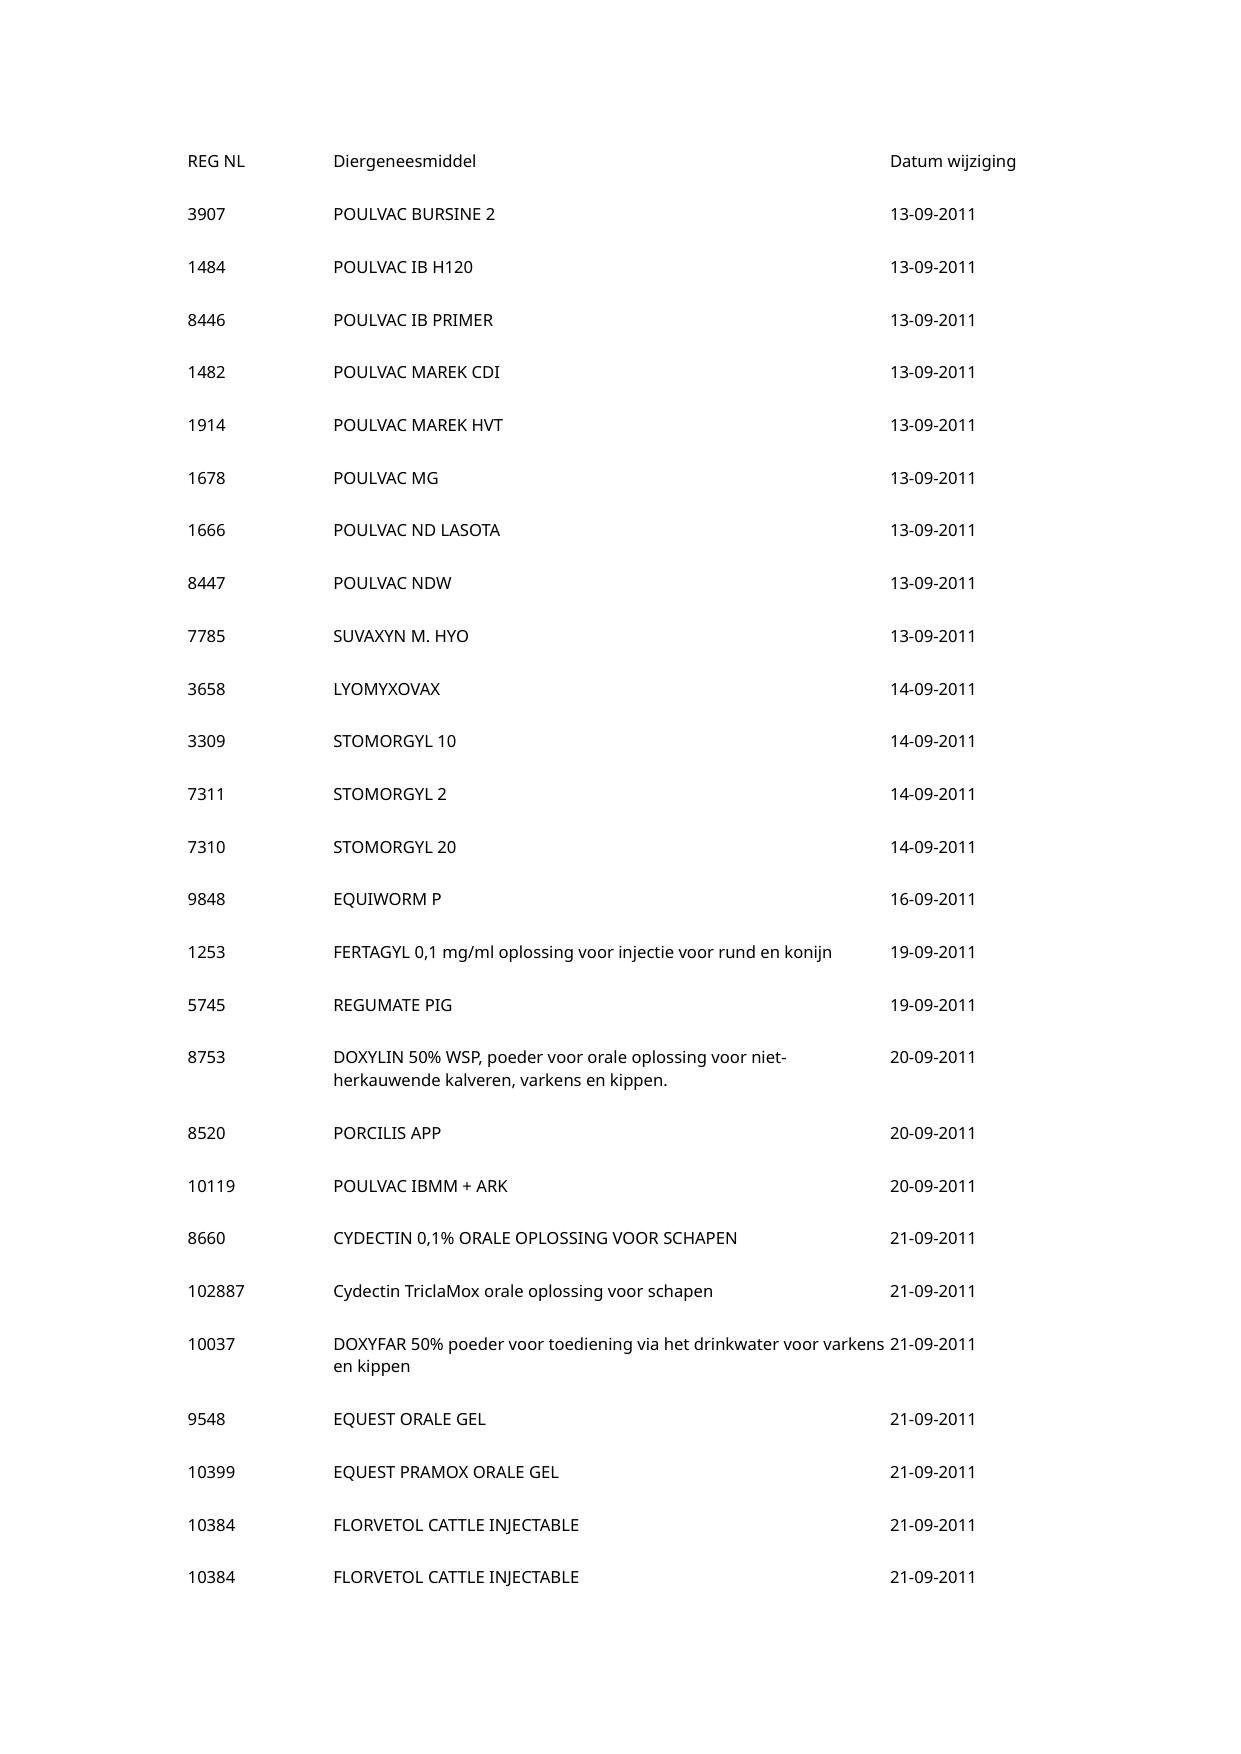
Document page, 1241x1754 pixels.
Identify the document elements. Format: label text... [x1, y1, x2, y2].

table_cell 13-09-2011 [890, 308, 1053, 361]
table_cell POULVAC BURSINE 2 [333, 203, 890, 255]
table_cell 3309 [188, 730, 333, 782]
table_cell 1482 [188, 361, 333, 413]
table_cell 3907 [188, 203, 333, 255]
table_cell 13-09-2011 [890, 361, 1053, 413]
table_cell 21-09-2011 [890, 1280, 1053, 1332]
table_cell REGUMATE PIG [333, 993, 890, 1046]
table_cell 20-09-2011 [890, 1174, 1053, 1227]
table_cell 21-09-2011 [890, 1513, 1053, 1566]
table_cell 13-09-2011 [890, 466, 1053, 519]
table_cell 21-09-2011 [890, 1566, 1053, 1588]
table_cell 10384 [188, 1513, 333, 1566]
table_cell STOMORGYL 2 [333, 783, 890, 835]
table_cell 13-09-2011 [890, 414, 1053, 466]
table_cell POULVAC IB H120 [333, 255, 890, 308]
table_cell 14-09-2011 [890, 730, 1053, 782]
table_cell 8660 [188, 1227, 333, 1279]
table_cell 21-09-2011 [890, 1332, 1053, 1408]
table_cell 1253 [188, 941, 333, 993]
table_header REG NL [188, 150, 333, 203]
table_cell POULVAC IBMM + ARK [333, 1174, 890, 1227]
table_cell 7311 [188, 783, 333, 835]
table_cell Cydectin TriclaMox orale oplossing voor schapen [333, 1280, 890, 1332]
table_cell 21-09-2011 [890, 1460, 1053, 1513]
table_cell 14-09-2011 [890, 677, 1053, 730]
table_header Diergeneesmiddel [333, 150, 890, 203]
table_cell 7310 [188, 835, 333, 888]
table_cell 1484 [188, 255, 333, 308]
table_cell STOMORGYL 20 [333, 835, 890, 888]
table_cell 14-09-2011 [890, 835, 1053, 888]
table_cell 10399 [188, 1460, 333, 1513]
table_cell POULVAC MG [333, 466, 890, 519]
table_cell PORCILIS APP [333, 1121, 890, 1174]
table_cell 20-09-2011 [890, 1121, 1053, 1174]
table_cell 21-09-2011 [890, 1227, 1053, 1279]
table_cell FLORVETOL CATTLE INJECTABLE [333, 1513, 890, 1566]
table_cell 13-09-2011 [890, 203, 1053, 255]
table_cell 13-09-2011 [890, 624, 1053, 677]
table_cell POULVAC MAREK CDI [333, 361, 890, 413]
table_cell 13-09-2011 [890, 519, 1053, 572]
table_header Datum wijziging [890, 150, 1053, 203]
table_cell 14-09-2011 [890, 783, 1053, 835]
table_cell 7785 [188, 624, 333, 677]
table_cell 21-09-2011 [890, 1408, 1053, 1460]
table_cell FLORVETOL CATTLE INJECTABLE [333, 1566, 890, 1588]
table_cell 10384 [188, 1566, 333, 1588]
table_cell 3658 [188, 677, 333, 730]
table_cell 9848 [188, 888, 333, 941]
table_cell 102887 [188, 1280, 333, 1332]
table_cell CYDECTIN 0,1% ORALE OPLOSSING VOOR SCHAPEN [333, 1227, 890, 1279]
table_cell 20-09-2011 [890, 1046, 1053, 1121]
table_cell 5745 [188, 993, 333, 1046]
table_cell 19-09-2011 [890, 941, 1053, 993]
table_cell 13-09-2011 [890, 255, 1053, 308]
table_cell 1914 [188, 414, 333, 466]
table_cell 8520 [188, 1121, 333, 1174]
table_cell STOMORGYL 10 [333, 730, 890, 782]
table_cell 10037 [188, 1332, 333, 1408]
table_cell POULVAC MAREK HVT [333, 414, 890, 466]
table_cell 9548 [188, 1408, 333, 1460]
table_cell 8753 [188, 1046, 333, 1121]
table_cell 13-09-2011 [890, 572, 1053, 624]
table_cell POULVAC IB PRIMER [333, 308, 890, 361]
table_cell 10119 [188, 1174, 333, 1227]
table_cell POULVAC ND LASOTA [333, 519, 890, 572]
table_cell 19-09-2011 [890, 993, 1053, 1046]
table_cell DOXYLIN 50% WSP, poeder voor orale oplossing voor niet-herkauwende kalveren, varkens en kippen. [333, 1046, 890, 1121]
table_cell LYOMYXOVAX [333, 677, 890, 730]
table_cell 8447 [188, 572, 333, 624]
table_cell SUVAXYN M. HYO [333, 624, 890, 677]
table_cell FERTAGYL 0,1 mg/ml oplossing voor injectie voor rund en konijn [333, 941, 890, 993]
table_cell 16-09-2011 [890, 888, 1053, 941]
table_cell DOXYFAR 50% poeder voor toediening via het drinkwater voor varkens en kippen [333, 1332, 890, 1408]
table_cell POULVAC NDW [333, 572, 890, 624]
table_cell EQUEST ORALE GEL [333, 1408, 890, 1460]
table_cell 1678 [188, 466, 333, 519]
table_cell EQUEST PRAMOX ORALE GEL [333, 1460, 890, 1513]
table_cell 8446 [188, 308, 333, 361]
table_cell 1666 [188, 519, 333, 572]
table_cell EQUIWORM P [333, 888, 890, 941]
